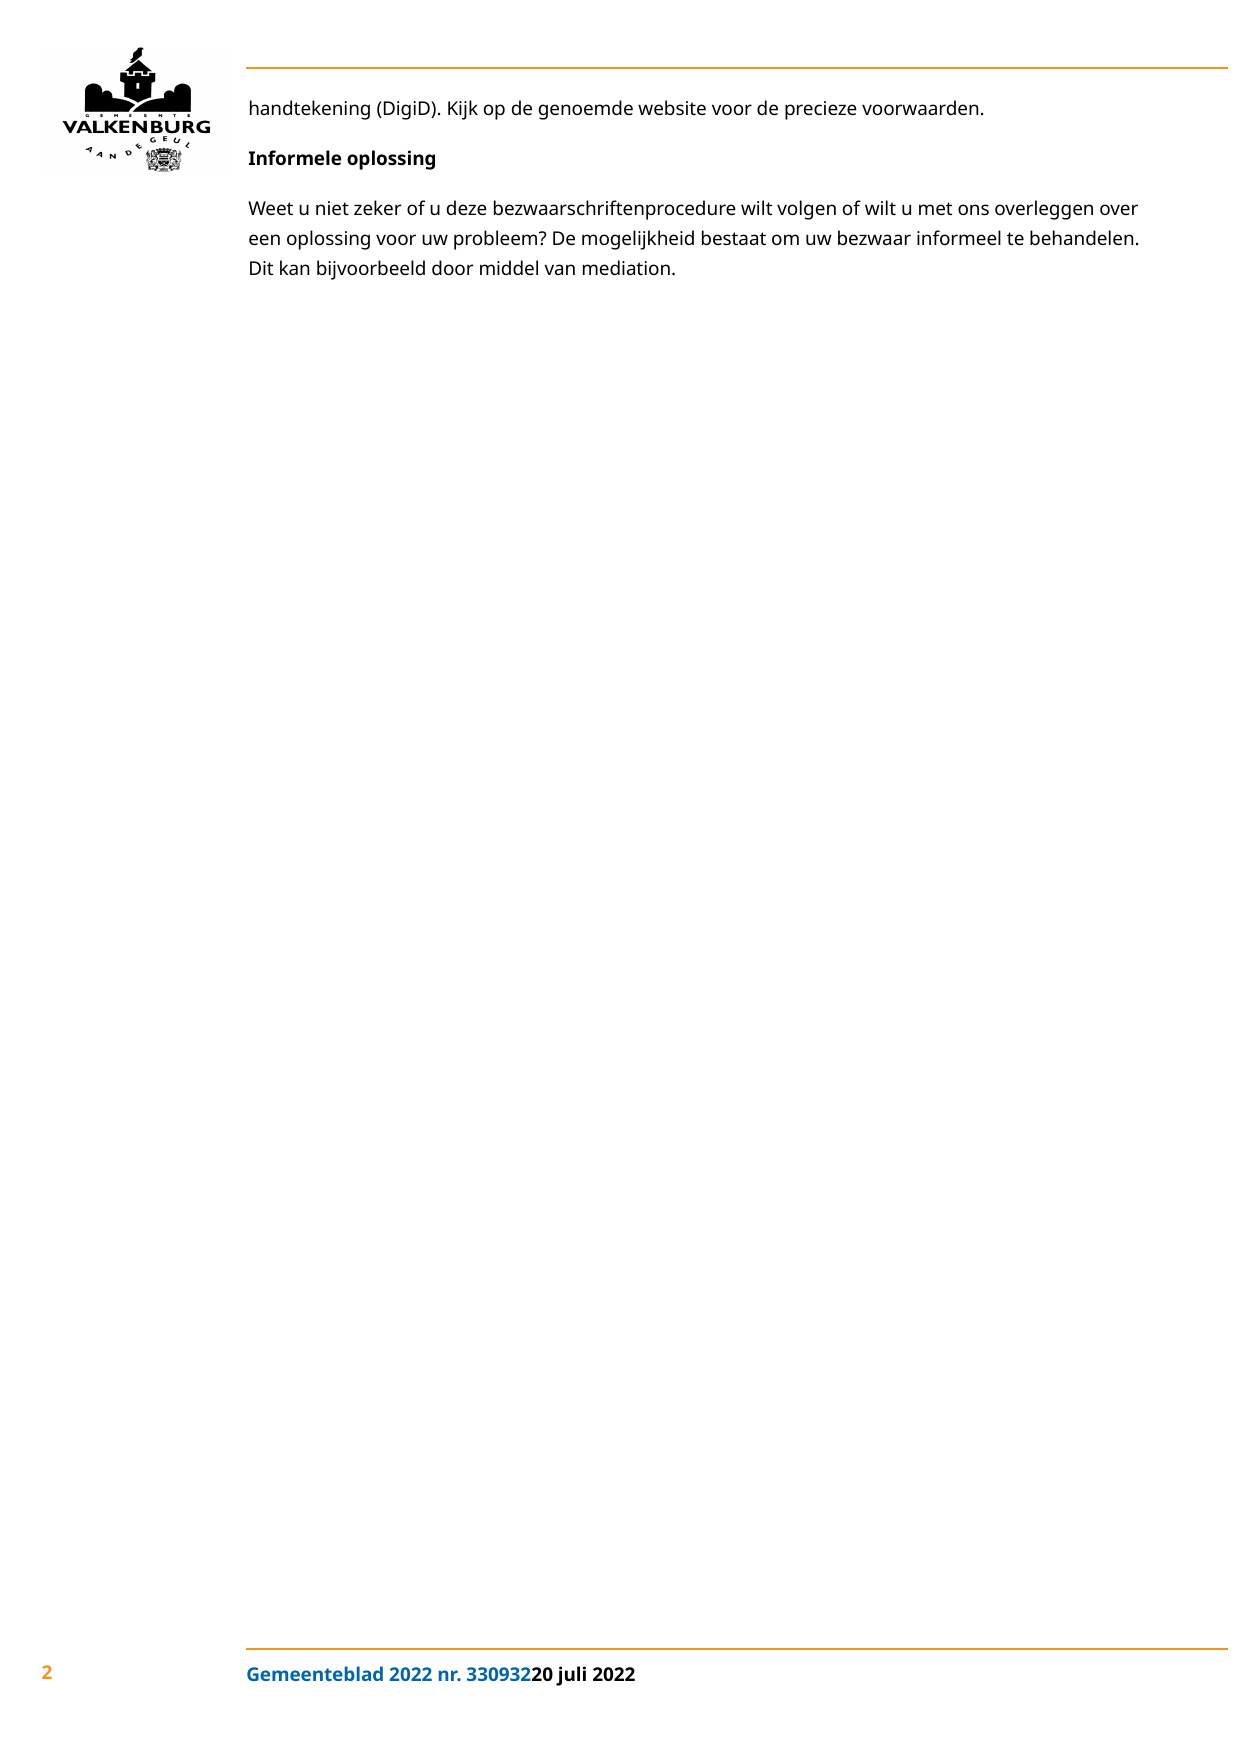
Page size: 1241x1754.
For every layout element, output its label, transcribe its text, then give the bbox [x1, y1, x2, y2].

text Informele oplossing [248, 145, 1152, 171]
text handtekening (DigiD). Kijk op de genoemde website voor de precieze voorwaarden. [248, 95, 1152, 121]
text Weet u niet zeker of u deze bezwaarschriftenprocedure wilt volgen of wilt u met ons overleggen over een oplossing voor uw probleem? De mogelijkheid bestaat om uw bezwaar informeel te behandelen. Dit kan bijvoorbeeld door middel van mediation. [248, 196, 1152, 281]
picture [41, 47, 231, 172]
